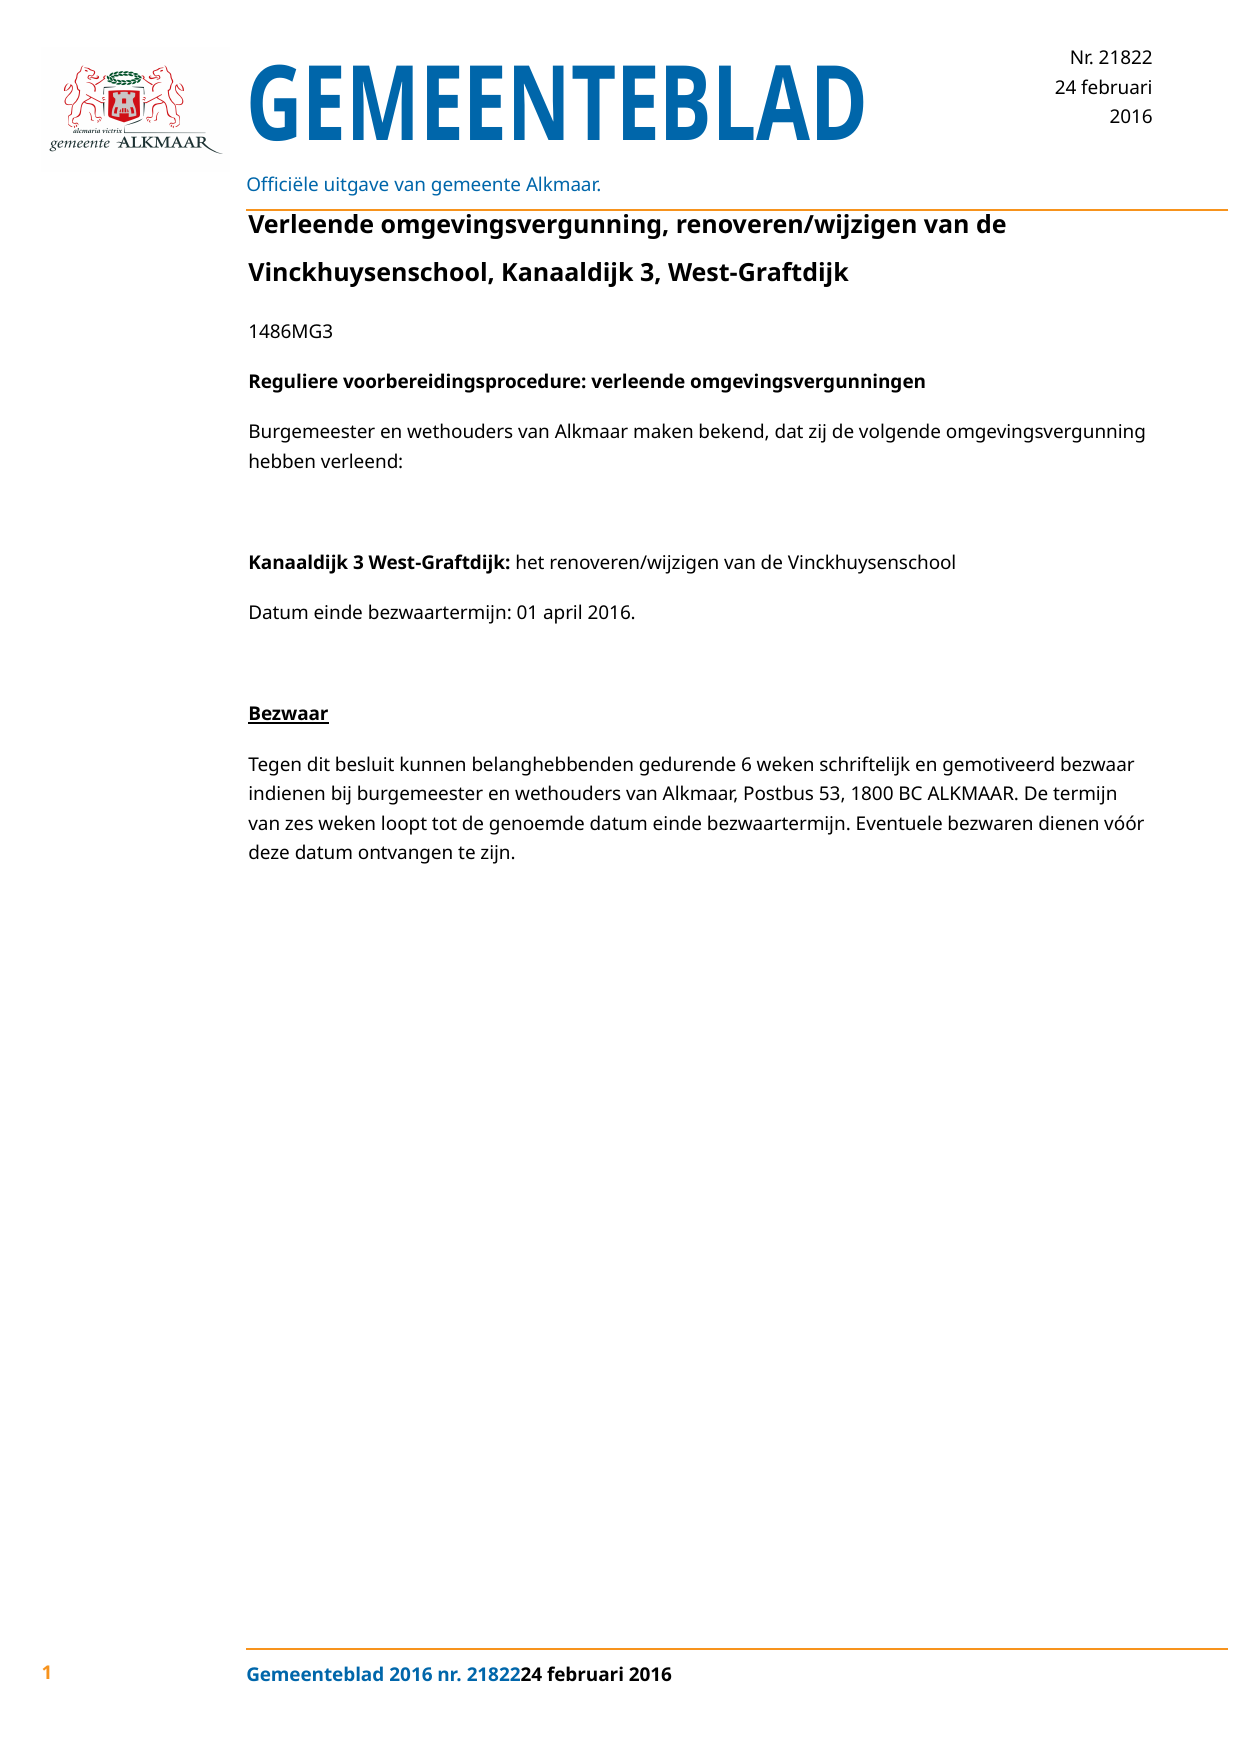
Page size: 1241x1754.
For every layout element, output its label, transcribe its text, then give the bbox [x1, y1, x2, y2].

text Burgemeester en wethouders van Alkmaar maken bekend, dat zij de volgende omgevingsvergunning hebben verleend: [248, 419, 1152, 474]
text Verleende omgevingsvergunning, renoveren/wijzigen van de Vinckhuysenschool, Kanaaldijk 3, West-Graftdijk [248, 211, 1152, 288]
text Tegen dit besluit kunnen belanghebbenden gedurende 6 weken schriftelijk en gemotiveerd bezwaar indienen bij burgemeester en wethouders van Alkmaar, Postbus 53, 1800 BC ALKMAAR. De termijn van zes weken loopt tot de genoemde datum einde bezwaartermijn. Eventuele bezwaren dienen vóór deze datum ontvangen te zijn. [248, 751, 1152, 865]
text 1486MG3 [248, 318, 1152, 344]
text Kanaaldijk 3 West-Graftdijk: het renoveren/wijzigen van de Vinckhuysenschool [248, 549, 1152, 575]
text Datum einde bezwaartermijn: 01 april 2016. [248, 599, 1152, 625]
text Reguliere voorbereidingsprocedure: verleende omgevingsvergunningen [248, 368, 1152, 394]
picture [41, 47, 231, 172]
text Bezwaar [248, 700, 1152, 726]
